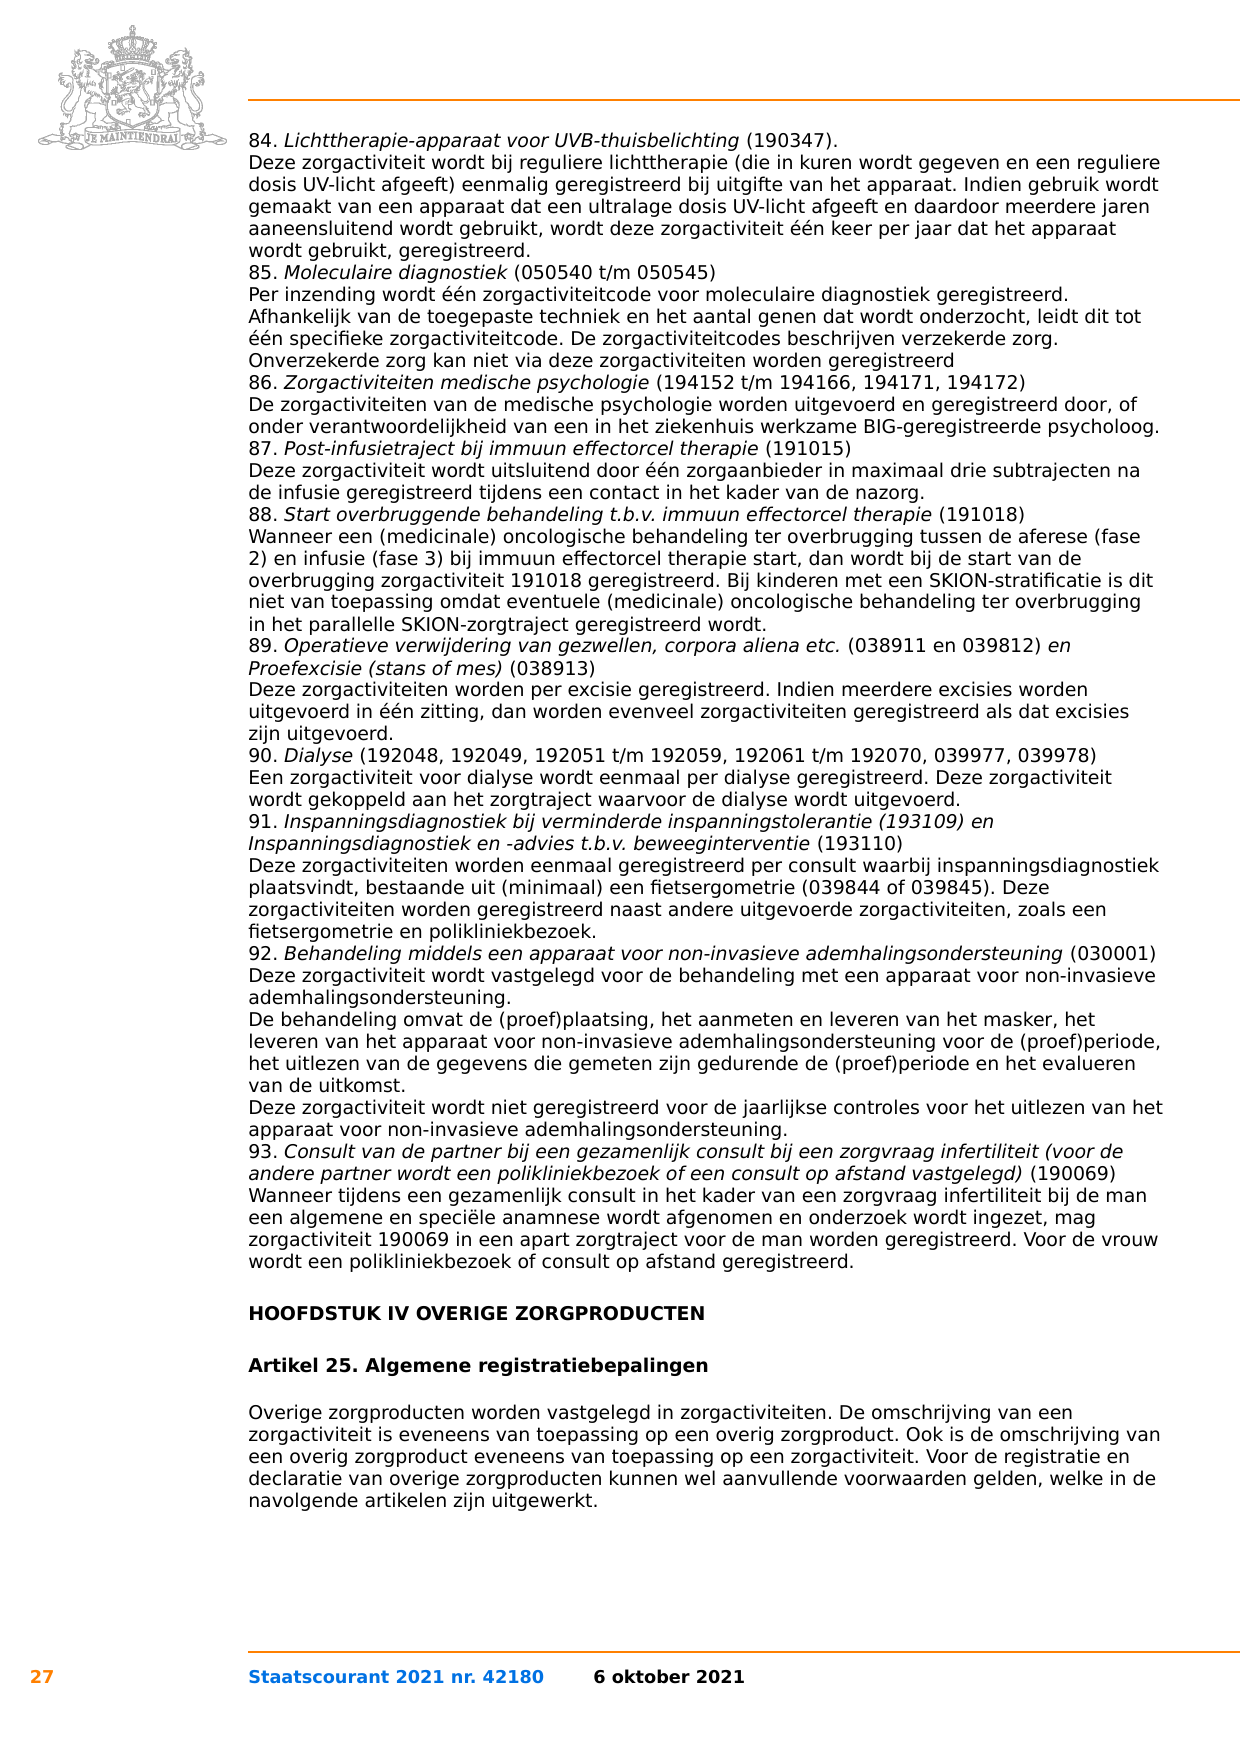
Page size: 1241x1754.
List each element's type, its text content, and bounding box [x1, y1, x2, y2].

text 89. Operatieve verwijdering van gezwellen, corpora aliena etc. (038911 en 039812) en Proefexcisie (stans of mes) (038913) [248, 635, 1163, 679]
subtitle Artikel 25. Algemene registratiebepalingen [248, 1355, 1163, 1377]
text De zorgactiviteiten van de medische psychologie worden uitgevoerd en geregistreerd door, of onder verantwoordelijkheid van een in het ziekenhuis werkzame BIG-geregistreerde psycholoog. [248, 394, 1163, 438]
text 86. Zorgactiviteiten medische psychologie (194152 t/m 194166, 194171, 194172) [248, 372, 1163, 394]
text 85. Moleculaire diagnostiek (050540 t/m 050545) [248, 262, 1163, 284]
text 88. Start overbruggende behandeling t.b.v. immuun effectorcel therapie (191018) [248, 503, 1163, 526]
text Deze zorgactiviteit wordt vastgelegd voor de behandeling met een apparaat voor non-invasieve ademhalingsondersteuning. [248, 965, 1163, 1009]
text Deze zorgactiviteit wordt uitsluitend door één zorgaanbieder in maximaal drie subtrajecten na de infusie geregistreerd tijdens een contact in het kader van de nazorg. [248, 459, 1163, 503]
text Deze zorgactiviteiten worden per excisie geregistreerd. Indien meerdere excisies worden uitgevoerd in één zitting, dan worden evenveel zorgactiviteiten geregistreerd als dat excisies zijn uitgevoerd. [248, 679, 1163, 745]
subtitle HOOFDSTUK IV OVERIGE ZORGPRODUCTEN [248, 1303, 1163, 1325]
text Per inzending wordt één zorgactiviteitcode voor moleculaire diagnostiek geregistreerd. Afhankelijk van de toegepaste techniek en het aantal genen dat wordt onderzocht, leidt dit tot één specifieke zorgactiviteitcode. De zorgactiviteitcodes beschrijven verzekerde zorg. Onverzekerde zorg kan niet via deze zorgactiviteiten worden geregistreerd [248, 284, 1163, 372]
picture [38, 25, 227, 150]
text 90. Dialyse (192048, 192049, 192051 t/m 192059, 192061 t/m 192070, 039977, 039978) [248, 745, 1163, 767]
text 87. Post-infusietraject bij immuun effectorcel therapie (191015) [248, 438, 1163, 459]
text De behandeling omvat de (proef)plaatsing, het aanmeten en leveren van het masker, het leveren van het apparaat voor non-invasieve ademhalingsondersteuning voor de (proef)periode, het uitlezen van de gegevens die gemeten zijn gedurende de (proef)periode en het evalueren van de uitkomst. [248, 1009, 1163, 1097]
text Een zorgactiviteit voor dialyse wordt eenmaal per dialyse geregistreerd. Deze zorgactiviteit wordt gekoppeld aan het zorgtraject waarvoor de dialyse wordt uitgevoerd. [248, 767, 1163, 811]
text 92. Behandeling middels een apparaat voor non-invasieve ademhalingsondersteuning (030001) [248, 943, 1163, 965]
text Deze zorgactiviteit wordt niet geregistreerd voor de jaarlijkse controles voor het uitlezen van het apparaat voor non-invasieve ademhalingsondersteuning. [248, 1097, 1163, 1141]
text 93. Consult van de partner bij een gezamenlijk consult bij een zorgvraag infertiliteit (voor de andere partner wordt een polikliniekbezoek of een consult op afstand vastgelegd) (190069) [248, 1141, 1163, 1185]
text Deze zorgactiviteiten worden eenmaal geregistreerd per consult waarbij inspanningsdiagnostiek plaatsvindt, bestaande uit (minimaal) een fietsergometrie (039844 of 039845). Deze zorgactiviteiten worden geregistreerd naast andere uitgevoerde zorgactiviteiten, zoals een fietsergometrie en polikliniekbezoek. [248, 855, 1163, 943]
text Wanneer een (medicinale) oncologische behandeling ter overbrugging tussen de aferese (fase 2) en infusie (fase 3) bij immuun effectorcel therapie start, dan wordt bij de start van de overbrugging zorgactiviteit 191018 geregistreerd. Bij kinderen met een SKION-stratificatie is dit niet van toepassing omdat eventuele (medicinale) oncologische behandeling ter overbrugging in het parallelle SKION-zorgtraject geregistreerd wordt. [248, 526, 1163, 635]
text 91. Inspanningsdiagnostiek bij verminderde inspanningstolerantie (193109) en Inspanningsdiagnostiek en -advies t.b.v. beweeginterventie (193110) [248, 811, 1163, 855]
text Deze zorgactiviteit wordt bij reguliere lichttherapie (die in kuren wordt gegeven en een reguliere dosis UV-licht afgeeft) eenmalig geregistreerd bij uitgifte van het apparaat. Indien gebruik wordt gemaakt van een apparaat dat een ultralage dosis UV-licht afgeeft en daardoor meerdere jaren aaneensluitend wordt gebruikt, wordt deze zorgactiviteit één keer per jaar dat het apparaat wordt gebruikt, geregistreerd. [248, 152, 1163, 262]
text 84. Lichttherapie-apparaat voor UVB-thuisbelichting (190347). [248, 130, 1163, 152]
text Overige zorgproducten worden vastgelegd in zorgactiviteiten. De omschrijving van een zorgactiviteit is eveneens van toepassing op een overig zorgproduct. Ook is de omschrijving van een overig zorgproduct eveneens van toepassing op een zorgactiviteit. Voor de registratie en declaratie van overige zorgproducten kunnen wel aanvullende voorwaarden gelden, welke in de navolgende artikelen zijn uitgewerkt. [248, 1402, 1163, 1512]
text Wanneer tijdens een gezamenlijk consult in het kader van een zorgvraag infertiliteit bij de man een algemene en speciële anamnese wordt afgenomen en onderzoek wordt ingezet, mag zorgactiviteit 190069 in een apart zorgtraject voor de man worden geregistreerd. Voor de vrouw wordt een polikliniekbezoek of consult op afstand geregistreerd. [248, 1185, 1163, 1273]
